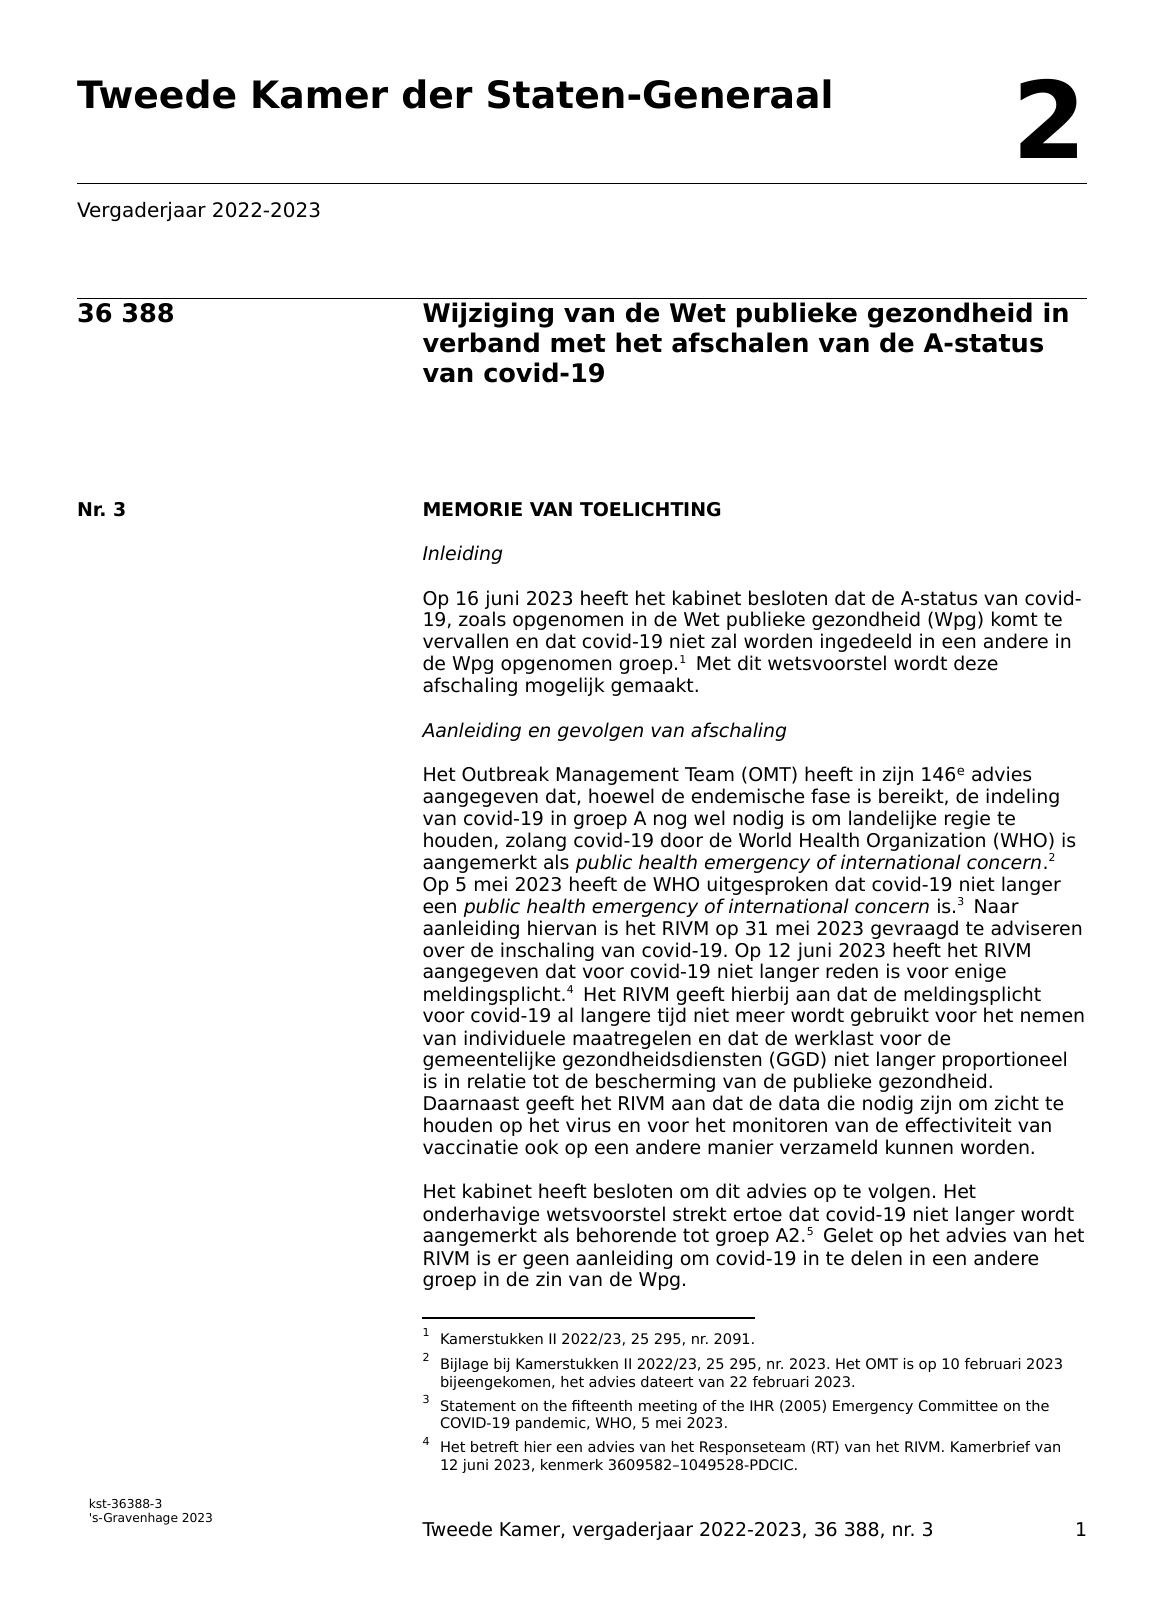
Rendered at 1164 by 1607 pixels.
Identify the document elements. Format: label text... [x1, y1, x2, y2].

table_header Tweede Kamer der Staten-Generaal [77, 59, 886, 183]
text 's-Gravenhage 2023 [88, 1511, 323, 1525]
text Statement on the fifteenth meeting of the IHR (2005) Emergency Committee on the COVID-19 pandemic, WHO, 5 mei 2023. [422, 1393, 1087, 1432]
text kst-36388-3 [88, 1497, 323, 1511]
table_cell Vergaderjaar 2022-2023 [77, 184, 1087, 298]
subtitle 36 388 Wijziging van de Wet publieke gezondheid in verband met het afschalen van de A-status van covid-19 [77, 299, 1087, 388]
subtitle Nr. 3 MEMORIE VAN TOELICHTING [77, 499, 1087, 521]
text Het kabinet heeft besloten om dit advies op te volgen. Het onderhavige wetsvoorstel strekt ertoe dat covid-19 niet langer wordt aangemerkt als behorende tot groep A2. Gelet op het advies van het RIVM is er geen aanleiding om covid-19 in te delen in een andere groep in de zin van de Wpg. [422, 1181, 1087, 1291]
text Op 16 juni 2023 heeft het kabinet besloten dat de A-status van covid-19, zoals opgenomen in de Wet publieke gezondheid (Wpg) komt te vervallen en dat covid-19 niet zal worden ingedeeld in een andere in de Wpg opgenomen groep. Met dit wetsvoorstel wordt deze afschaling mogelijk gemaakt. [422, 587, 1087, 697]
table_header 2 [886, 59, 1087, 183]
subtitle Aanleiding en gevolgen van afschaling [422, 719, 1087, 741]
subtitle Inleiding [422, 543, 1087, 565]
text Bijlage bij Kamerstukken II 2022/23, 25 295, nr. 2023. Het OMT is op 10 februari 2023 bijeengekomen, het advies dateert van 22 februari 2023. [422, 1352, 1087, 1391]
text Het betreft hier een advies van het Responseteam (RT) van het RIVM. Kamerbrief van 12 juni 2023, kenmerk 3609582–1049528-PDCIC. [422, 1435, 1087, 1474]
text Het Outbreak Management Team (OMT) heeft in zijn 146e advies aangegeven dat, hoewel de endemische fase is bereikt, de indeling van covid-19 in groep A nog wel nodig is om landelijke regie te houden, zolang covid-19 door de World Health Organization (WHO) is aangemerkt als public health emergency of international concern. Op 5 mei 2023 heeft de WHO uitgesproken dat covid-19 niet langer een public health emergency of international concern is. Naar aanleiding hiervan is het RIVM op 31 mei 2023 gevraagd te adviseren over de inschaling van covid-19. Op 12 juni 2023 heeft het RIVM aangegeven dat voor covid-19 niet langer reden is voor enige meldingsplicht. Het RIVM geeft hierbij aan dat de meldingsplicht voor covid-19 al langere tijd niet meer wordt gebruikt voor het nemen van individuele maatregelen en dat de werklast voor de gemeentelijke gezondheidsdiensten (GGD) niet langer proportioneel is in relatie tot de bescherming van de publieke gezondheid. Daarnaast geeft het RIVM aan dat de data die nodig zijn om zicht te houden op het virus en voor het monitoren van de effectiviteit van vaccinatie ook op een andere manier verzameld kunnen worden. [422, 764, 1087, 1159]
text Kamerstukken II 2022/23, 25 295, nr. 2091. [422, 1327, 1087, 1349]
